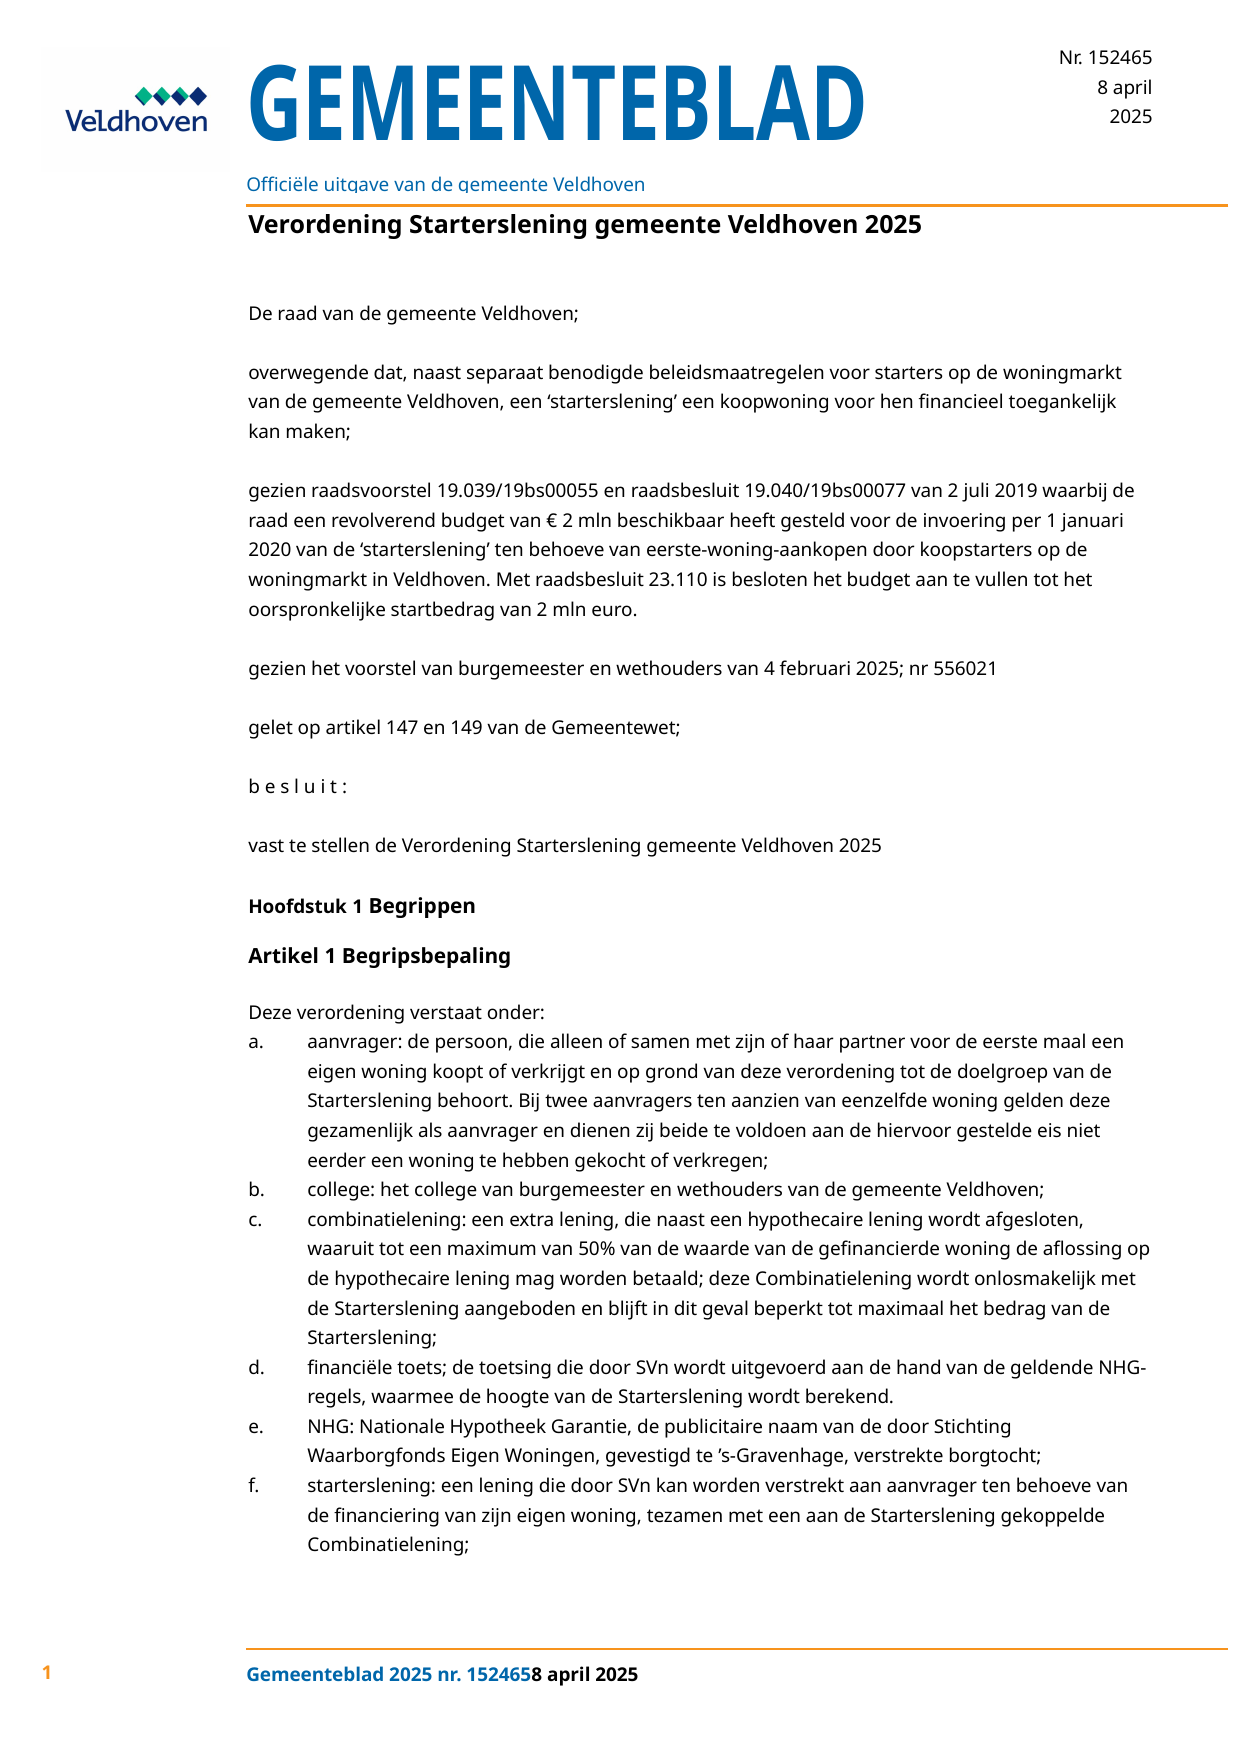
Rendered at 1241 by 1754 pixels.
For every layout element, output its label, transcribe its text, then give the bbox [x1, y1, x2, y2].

text gelet op artikel 147 en 149 van de Gemeentewet; [248, 714, 1152, 740]
text vast te stellen de Verordening Starterslening gemeente Veldhoven 2025 [248, 832, 1152, 858]
text overwegende dat, naast separaat benodigde beleidsmaatregelen voor starters op de woningmarkt van de gemeente Veldhoven, een ‘starterslening’ een koopwoning voor hen financieel toegankelijk kan maken; [248, 359, 1152, 444]
text De raad van de gemeente Veldhoven; [248, 300, 1152, 326]
text Hoofdstuk 1 Begrippen [248, 892, 1152, 920]
list college: het college van burgemeester en wethouders van de gemeente Veldhoven; [248, 1176, 1152, 1202]
text gezien raadsvoorstel 19.039/19bs00055 en raadsbesluit 19.040/19bs00077 van 2 juli 2019 waarbij de raad een revolverend budget van € 2 mln beschikbaar heeft gesteld voor de invoering per 1 januari 2020 van de ‘starterslening’ ten behoeve van eerste-woning-aankopen door koopstarters op de woningmarkt in Veldhoven. Met raadsbesluit 23.110 is besloten het budget aan te vullen tot het oorspronkelijke startbedrag van 2 mln euro. [248, 477, 1152, 621]
picture [41, 47, 231, 172]
text Verordening Starterslening gemeente Veldhoven 2025 [248, 207, 1152, 241]
list financiële toets; de toetsing die door SVn wordt uitgevoerd aan de hand van de geldende NHG-regels, waarmee de hoogte van de Starterslening wordt berekend. [248, 1354, 1152, 1409]
text Artikel 1 Begripsbepaling [248, 941, 1152, 969]
text gezien het voorstel van burgemeester en wethouders van 4 februari 2025; nr 556021 [248, 655, 1152, 681]
list NHG: Nationale Hypotheek Garantie, de publicitaire naam van de door Stichting Waarborgfonds Eigen Woningen, gevestigd te ’s-Gravenhage, verstrekte borgtocht; [248, 1413, 1152, 1468]
text b e s l u i t : [248, 773, 1152, 799]
list combinatielening: een extra lening, die naast een hypothecaire lening wordt afgesloten, waaruit tot een maximum van 50% van de waarde van de gefinancierde woning de aflossing op de hypothecaire lening mag worden betaald; deze Combinatielening wordt onlosmakelijk met de Starterslening aangeboden en blijft in dit geval beperkt tot maximaal het bedrag van de Starterslening; [248, 1206, 1152, 1350]
text Deze verordening verstaat onder: [248, 999, 1152, 1024]
list aanvrager: de persoon, die alleen of samen met zijn of haar partner voor de eerste maal een eigen woning koopt of verkrijgt en op grond van deze verordening tot de doelgroep van de Starterslening behoort. Bij twee aanvragers ten aanzien van eenzelfde woning gelden deze gezamenlijk als aanvrager en dienen zij beide te voldoen aan de hiervoor gestelde eis niet eerder een woning te hebben gekocht of verkregen; [248, 1028, 1152, 1172]
list starterslening: een lening die door SVn kan worden verstrekt aan aanvrager ten behoeve van de financiering van zijn eigen woning, tezamen met een aan de Starterslening gekoppelde Combinatielening; [248, 1472, 1152, 1557]
